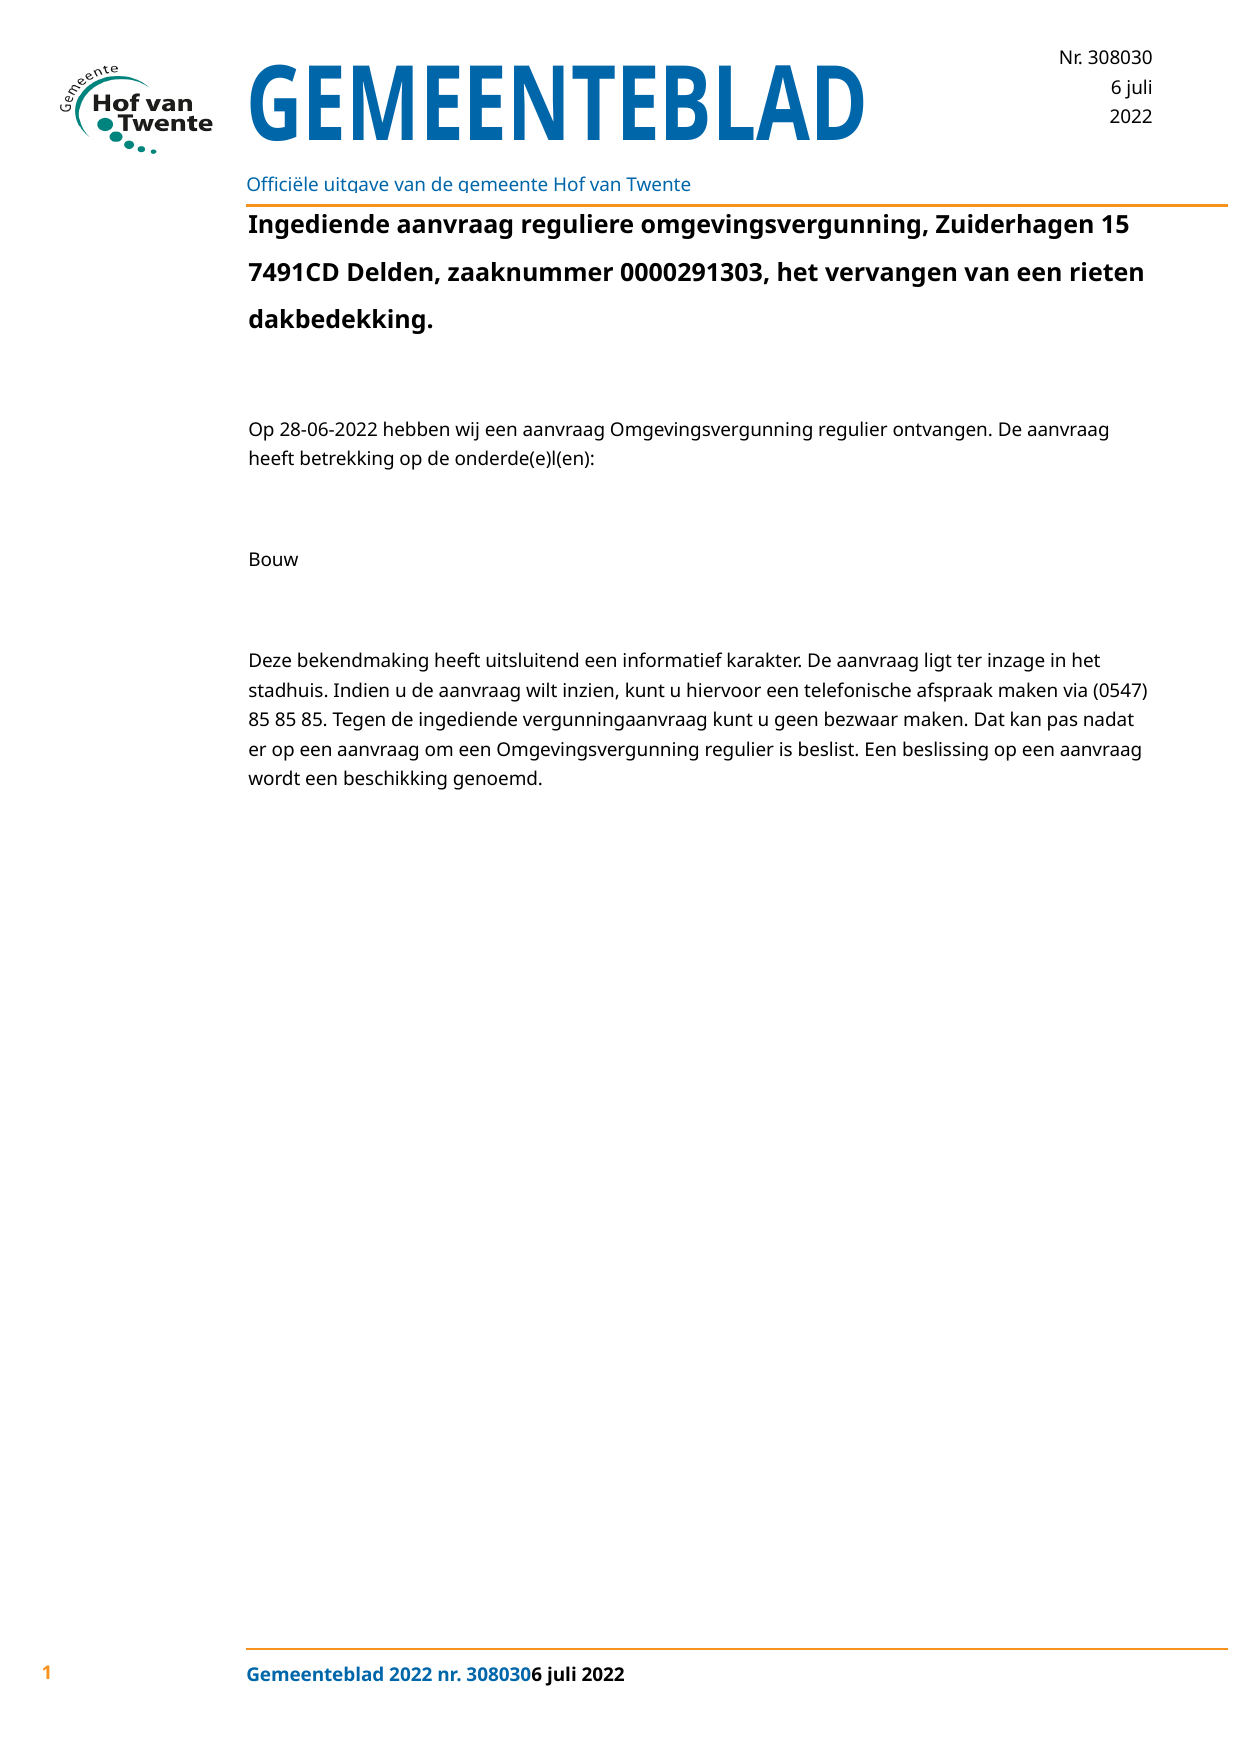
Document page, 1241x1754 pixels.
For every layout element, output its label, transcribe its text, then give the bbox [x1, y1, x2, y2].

text Ingediende aanvraag reguliere omgevingsvergunning, Zuiderhagen 15 7491CD Delden, zaaknummer 0000291303, het vervangen van een rieten dakbedekking. [248, 207, 1152, 336]
picture [41, 47, 231, 172]
text Op 28-06-2022 hebben wij een aanvraag Omgevingsvergunning regulier ontvangen. De aanvraag heeft betrekking op de onderde(e)l(en): [248, 416, 1152, 471]
text Bouw [248, 546, 1152, 572]
text Deze bekendmaking heeft uitsluitend een informatief karakter. De aanvraag ligt ter inzage in het stadhuis. Indien u de aanvraag wilt inzien, kunt u hiervoor een telefonische afspraak maken via (0547) 85 85 85. Tegen de ingediende vergunningaanvraag kunt u geen bezwaar maken. Dat kan pas nadat er op een aanvraag om een Omgevingsvergunning regulier is beslist. Een beslissing op een aanvraag wordt een beschikking genoemd. [248, 647, 1152, 791]
